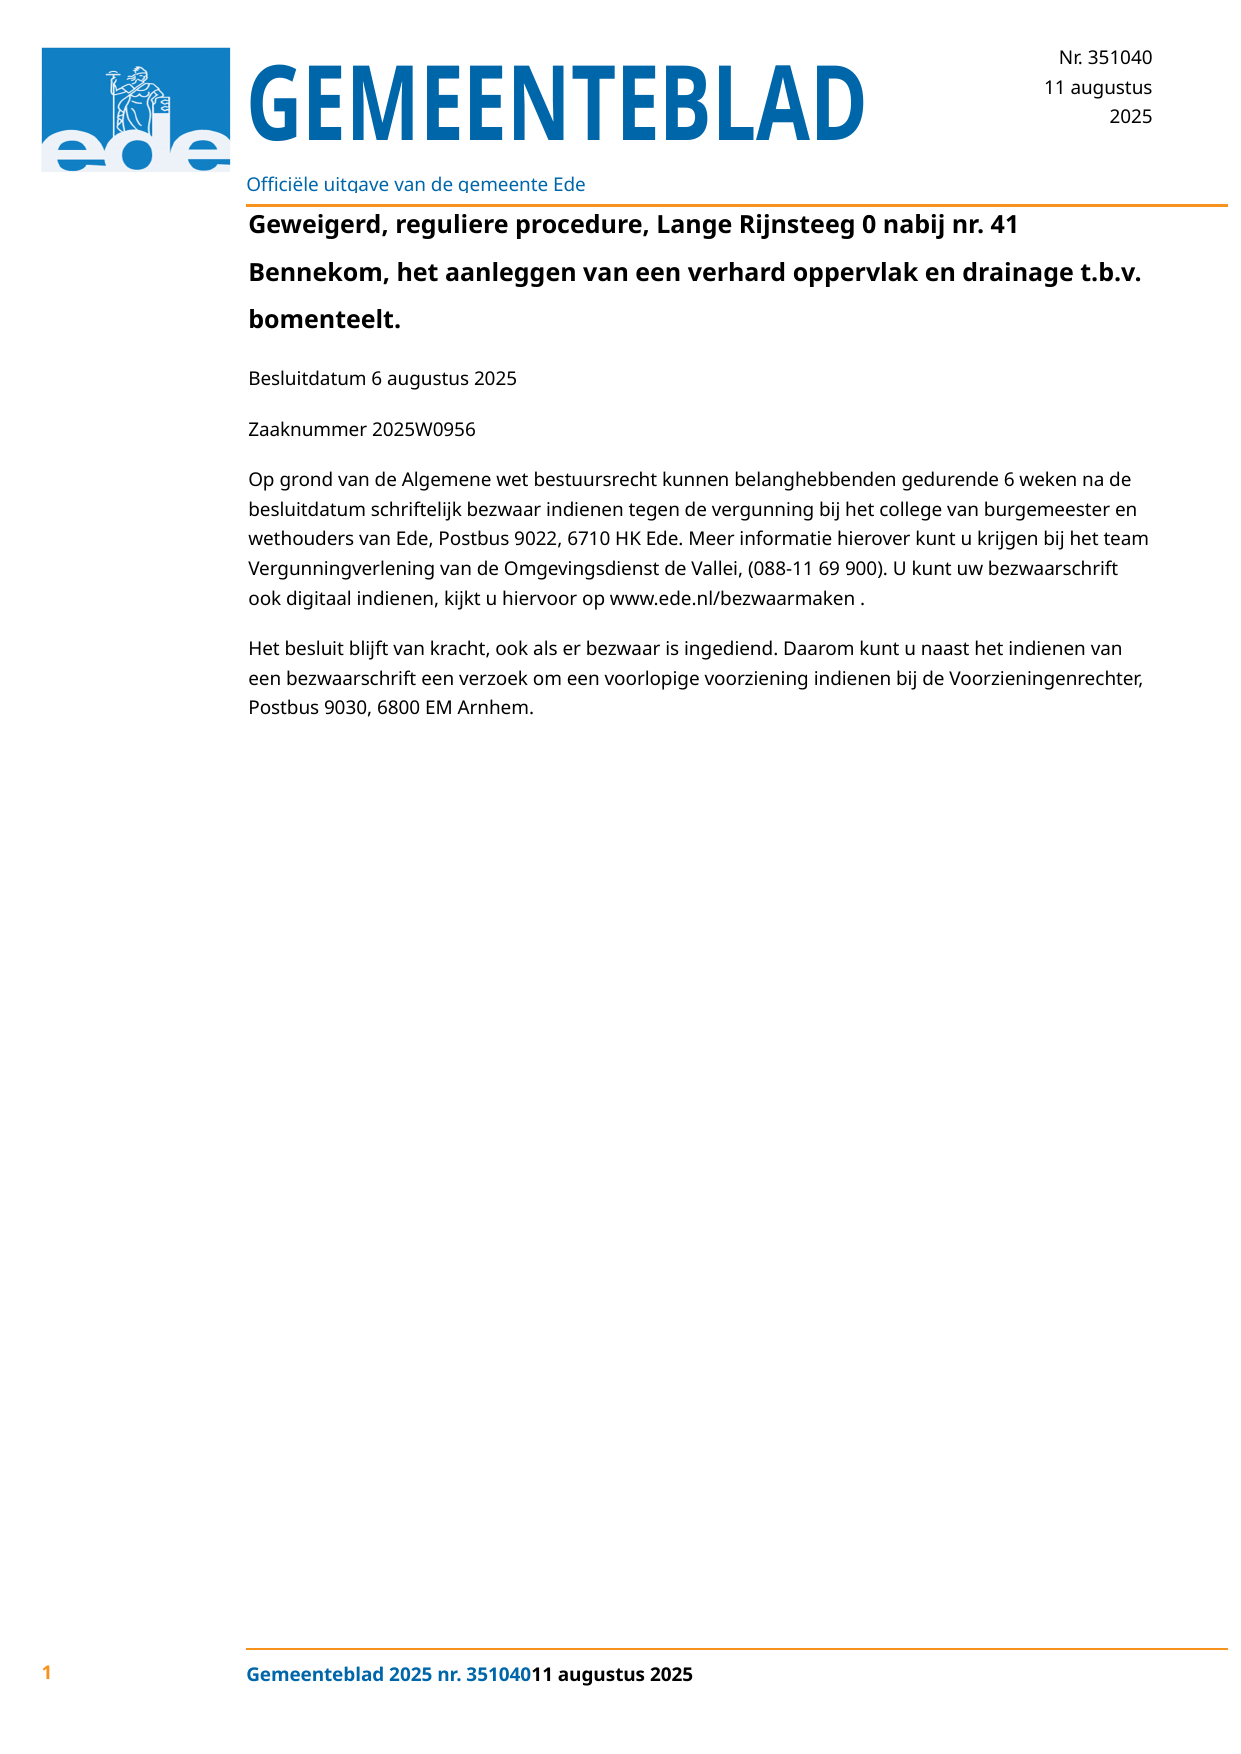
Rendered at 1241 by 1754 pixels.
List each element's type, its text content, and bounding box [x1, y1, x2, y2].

text Op grond van de Algemene wet bestuursrecht kunnen belanghebbenden gedurende 6 weken na de besluitdatum schriftelijk bezwaar indienen tegen de vergunning bij het college van burgemeester en wethouders van Ede, Postbus 9022, 6710 HK Ede. Meer informatie hierover kunt u krijgen bij het team Vergunningverlening van de Omgevingsdienst de Vallei, (088-11 69 900). U kunt uw bezwaarschrift ook digitaal indienen, kijkt u hiervoor op www.ede.nl/bezwaarmaken . [248, 466, 1152, 610]
text Het besluit blijft van kracht, ook als er bezwaar is ingediend. Daarom kunt u naast het indienen van een bezwaarschrift een verzoek om een voorlopige voorziening indienen bij de Voorzieningenrechter, Postbus 9030, 6800 EM Arnhem. [248, 635, 1152, 720]
text Besluitdatum 6 augustus 2025 [248, 366, 1152, 391]
picture [41, 47, 231, 172]
text Geweigerd, reguliere procedure, Lange Rijnsteeg 0 nabij nr. 41 Bennekom, het aanleggen van een verhard oppervlak en drainage t.b.v. bomenteelt. [248, 207, 1152, 336]
text Zaaknummer 2025W0956 [248, 416, 1152, 442]
